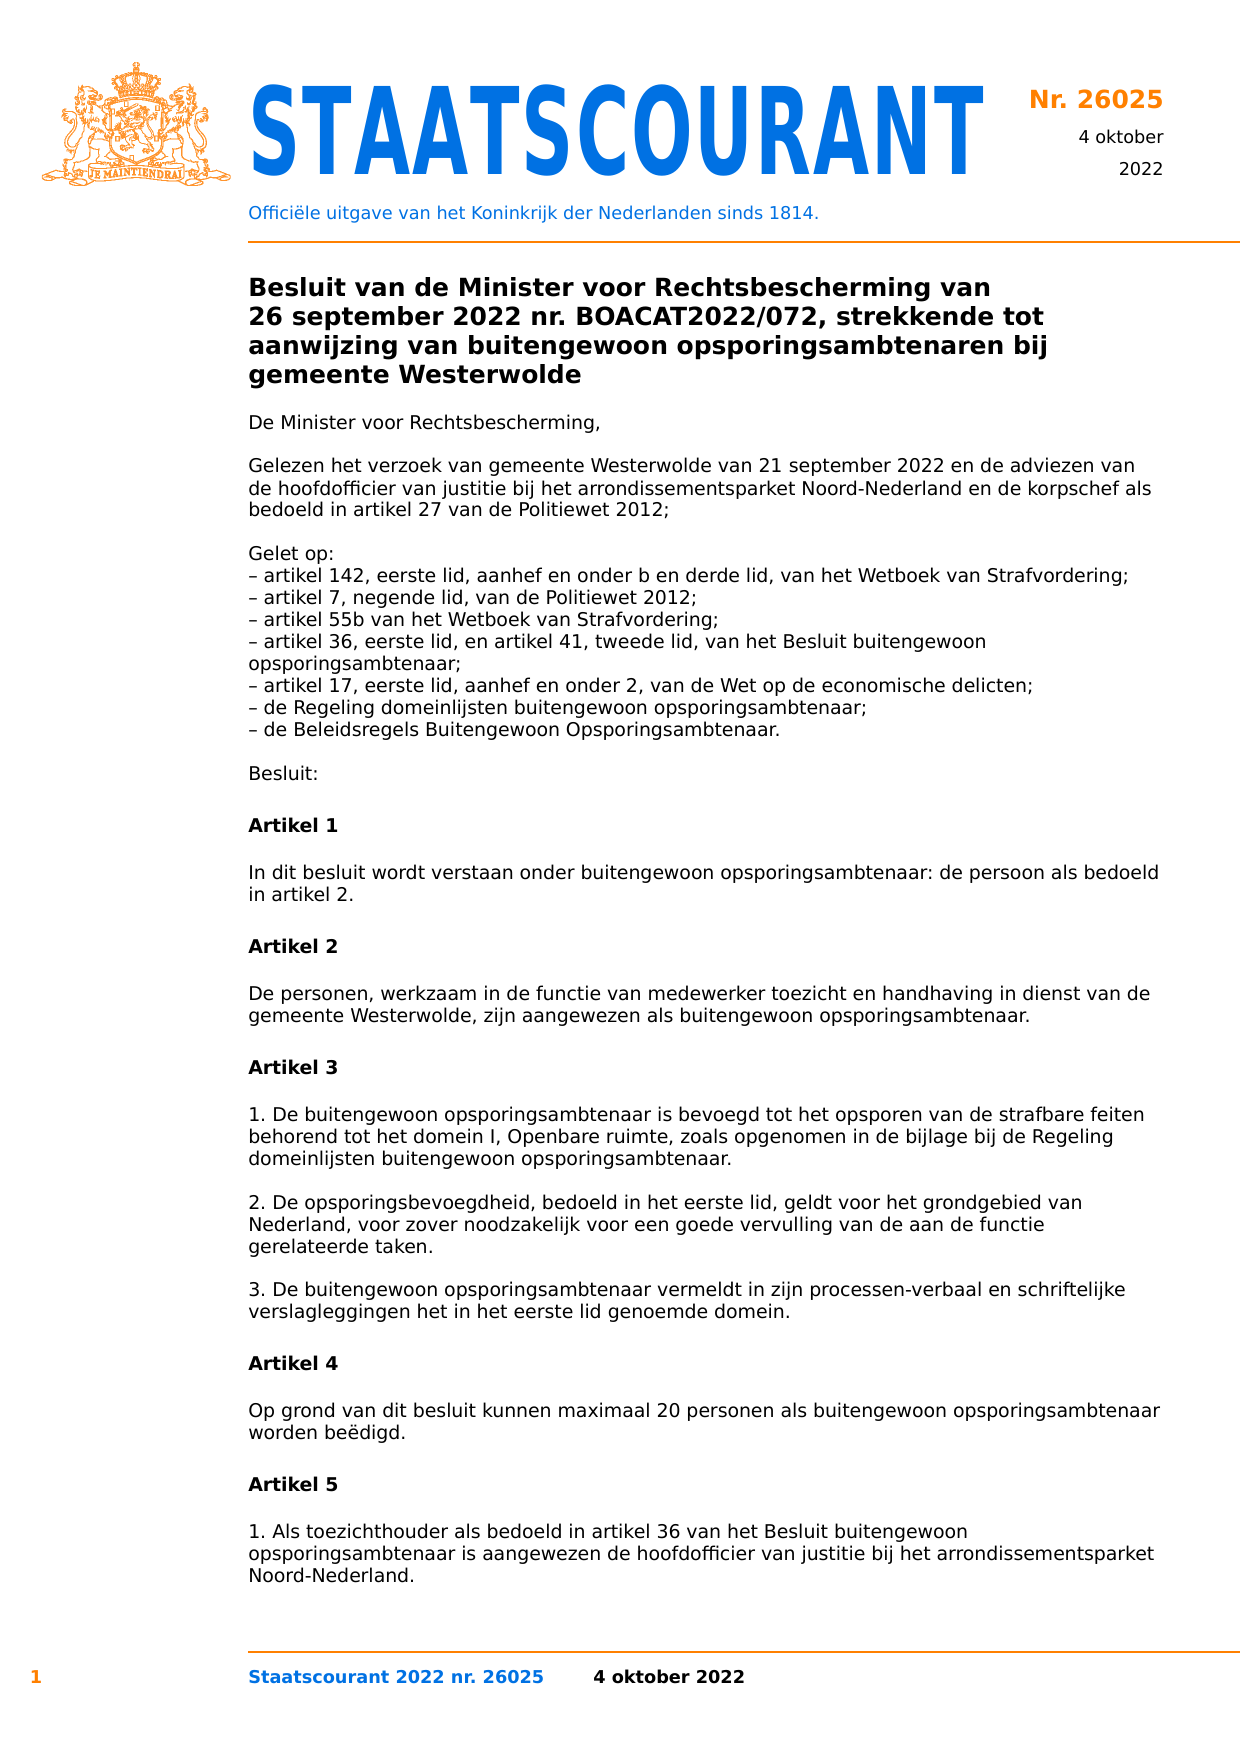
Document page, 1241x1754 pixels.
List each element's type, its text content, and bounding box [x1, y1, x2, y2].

table_header [25, 62, 248, 241]
text – artikel 17, eerste lid, aanhef en onder 2, van de Wet op de economische delicten; [248, 675, 1163, 697]
table_cell Officiële uitgave van het Koninkrijk der Nederlanden sinds 1814. [248, 203, 1240, 241]
subtitle Artikel 4 [248, 1353, 1163, 1375]
text – de Regeling domeinlijsten buitengewoon opsporingsambtenaar; [248, 697, 1163, 719]
text 1. Als toezichthouder als bedoeld in artikel 36 van het Besluit buitengewoon opsporingsambtenaar is aangewezen de hoofdofficier van justitie bij het arrondissementsparket Noord-Nederland. [248, 1521, 1163, 1587]
text 2. De opsporingsbevoegdheid, bedoeld in het eerste lid, geldt voor het grondgebied van Nederland, voor zover noodzakelijk voor een goede vervulling van de aan de functie gerelateerde taken. [248, 1192, 1163, 1257]
text De personen, werkzaam in de functie van medewerker toezicht en handhaving in dienst van de gemeente Westerwolde, zijn aangewezen als buitengewoon opsporingsambtenaar. [248, 983, 1163, 1027]
subtitle Artikel 3 [248, 1057, 1163, 1079]
subtitle Artikel 2 [248, 936, 1163, 958]
subtitle Besluit van de Minister voor Rechtsbescherming van 26 september 2022 nr. BOACAT2022/072, strekkende tot aanwijzing van buitengewoon opsporingsambtenaren bij gemeente Westerwolde [248, 273, 1163, 390]
text – artikel 7, negende lid, van de Politiewet 2012; [248, 587, 1163, 609]
table_header Nr. 26025 [998, 62, 1240, 121]
text – artikel 142, eerste lid, aanhef en onder b en derde lid, van het Wetboek van Strafvordering; [248, 565, 1163, 587]
text Gelezen het verzoek van gemeente Westerwolde van 21 september 2022 en de adviezen van de hoofdofficier van justitie bij het arrondissementsparket Noord-Nederland en de korpschef als bedoeld in artikel 27 van de Politiewet 2012; [248, 455, 1163, 521]
text In dit besluit wordt verstaan onder buitengewoon opsporingsambtenaar: de persoon als bedoeld in artikel 2. [248, 862, 1163, 906]
table_cell 4 oktober [998, 121, 1240, 153]
text 3. De buitengewoon opsporingsambtenaar vermeldt in zijn processen-verbaal en schriftelijke verslagleggingen het in het eerste lid genoemde domein. [248, 1279, 1163, 1323]
text Gelet op: [248, 543, 1163, 565]
text – artikel 36, eerste lid, en artikel 41, tweede lid, van het Besluit buitengewoon opsporingsambtenaar; [248, 631, 1163, 675]
text Op grond van dit besluit kunnen maximaal 20 personen als buitengewoon opsporingsambtenaar worden beëdigd. [248, 1400, 1163, 1444]
text Besluit: [248, 763, 1163, 785]
text 1. De buitengewoon opsporingsambtenaar is bevoegd tot het opsporen van de strafbare feiten behorend tot het domein I, Openbare ruimte, zoals opgenomen in de bijlage bij de Regeling domeinlijsten buitengewoon opsporingsambtenaar. [248, 1104, 1163, 1170]
subtitle Artikel 1 [248, 815, 1163, 837]
text De Minister voor Rechtsbescherming, [248, 412, 1163, 433]
text – artikel 55b van het Wetboek van Strafvordering; [248, 609, 1163, 631]
picture [41, 62, 231, 186]
table_header STAATSCOURANT [248, 62, 998, 203]
text – de Beleidsregels Buitengewoon Opsporingsambtenaar. [248, 719, 1163, 741]
subtitle Artikel 5 [248, 1474, 1163, 1496]
table_cell 2022 [998, 153, 1240, 203]
